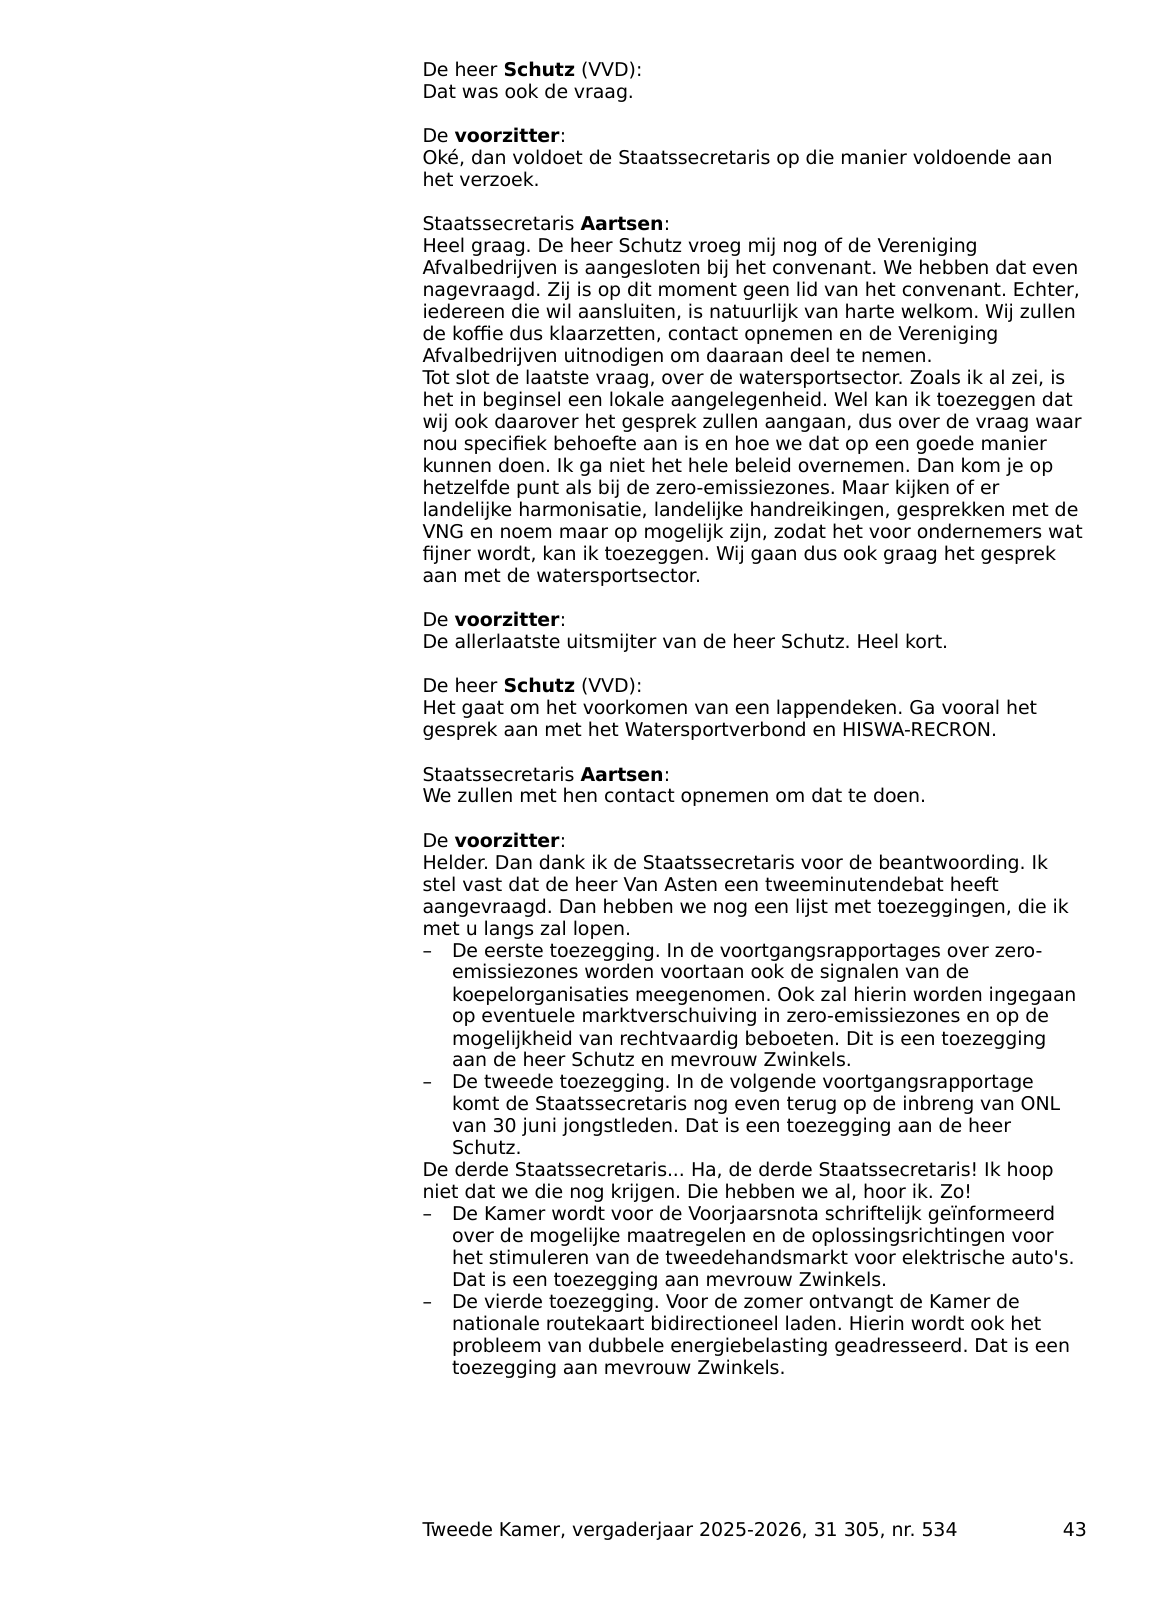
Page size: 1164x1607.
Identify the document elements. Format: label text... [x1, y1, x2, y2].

text De voorzitter: [422, 609, 1087, 631]
text Staatssecretaris Aartsen: [422, 213, 1087, 235]
text – De eerste toezegging. In de voortgangsrapportages over zero-emissiezones worden voortaan ook de signalen van de koepelorganisaties meegenomen. Ook zal hierin worden ingegaan op eventuele marktverschuiving in zero-emissiezones en op de mogelijkheid van rechtvaardig beboeten. Dit is een toezegging aan de heer Schutz en mevrouw Zwinkels. [422, 939, 1087, 1071]
text Oké, dan voldoet de Staatssecretaris op die manier voldoende aan het verzoek. [422, 147, 1087, 191]
text – De tweede toezegging. In de volgende voortgangsrapportage komt de Staatssecretaris nog even terug op de inbreng van ONL van 30 juni jongstleden. Dat is een toezegging aan de heer Schutz. [422, 1071, 1087, 1159]
text – De vierde toezegging. Voor de zomer ontvangt de Kamer de nationale routekaart bidirectioneel laden. Hierin wordt ook het probleem van dubbele energiebelasting geadresseerd. Dat is een toezegging aan mevrouw Zwinkels. [422, 1291, 1087, 1379]
text De derde Staatssecretaris... Ha, de derde Staatssecretaris! Ik hoop niet dat we die nog krijgen. Die hebben we al, hoor ik. Zo! [422, 1159, 1087, 1203]
text Staatssecretaris Aartsen: [422, 763, 1087, 785]
text De voorzitter: [422, 829, 1087, 852]
text We zullen met hen contact opnemen om dat te doen. [422, 785, 1087, 807]
text Heel graag. De heer Schutz vroeg mij nog of de Vereniging Afvalbedrijven is aangesloten bij het convenant. We hebben dat even nagevraagd. Zij is op dit moment geen lid van het convenant. Echter, iedereen die wil aansluiten, is natuurlijk van harte welkom. Wij zullen de koffie dus klaarzetten, contact opnemen en de Vereniging Afvalbedrijven uitnodigen om daaraan deel te nemen. [422, 235, 1087, 367]
text Tot slot de laatste vraag, over de watersportsector. Zoals ik al zei, is het in beginsel een lokale aangelegenheid. Wel kan ik toezeggen dat wij ook daarover het gesprek zullen aangaan, dus over de vraag waar nou specifiek behoefte aan is en hoe we dat op een goede manier kunnen doen. Ik ga niet het hele beleid overnemen. Dan kom je op hetzelfde punt als bij de zero-emissiezones. Maar kijken of er landelijke harmonisatie, landelijke handreikingen, gesprekken met de VNG en noem maar op mogelijk zijn, zodat het voor ondernemers wat fijner wordt, kan ik toezeggen. Wij gaan dus ook graag het gesprek aan met de watersportsector. [422, 367, 1087, 587]
text Het gaat om het voorkomen van een lappendeken. Ga vooral het gesprek aan met het Watersportverbond en HISWA-RECRON. [422, 697, 1087, 741]
text De allerlaatste uitsmijter van de heer Schutz. Heel kort. [422, 631, 1087, 653]
text – De Kamer wordt voor de Voorjaarsnota schriftelijk geïnformeerd over de mogelijke maatregelen en de oplossingsrichtingen voor het stimuleren van de tweedehandsmarkt voor elektrische auto's. Dat is een toezegging aan mevrouw Zwinkels. [422, 1203, 1087, 1291]
text De voorzitter: [422, 125, 1087, 147]
text Dat was ook de vraag. [422, 81, 1087, 103]
text De heer Schutz (VVD): [422, 59, 1087, 81]
text De heer Schutz (VVD): [422, 675, 1087, 697]
text Helder. Dan dank ik de Staatssecretaris voor de beantwoording. Ik stel vast dat de heer Van Asten een tweeminutendebat heeft aangevraagd. Dan hebben we nog een lijst met toezeggingen, die ik met u langs zal lopen. [422, 852, 1087, 939]
